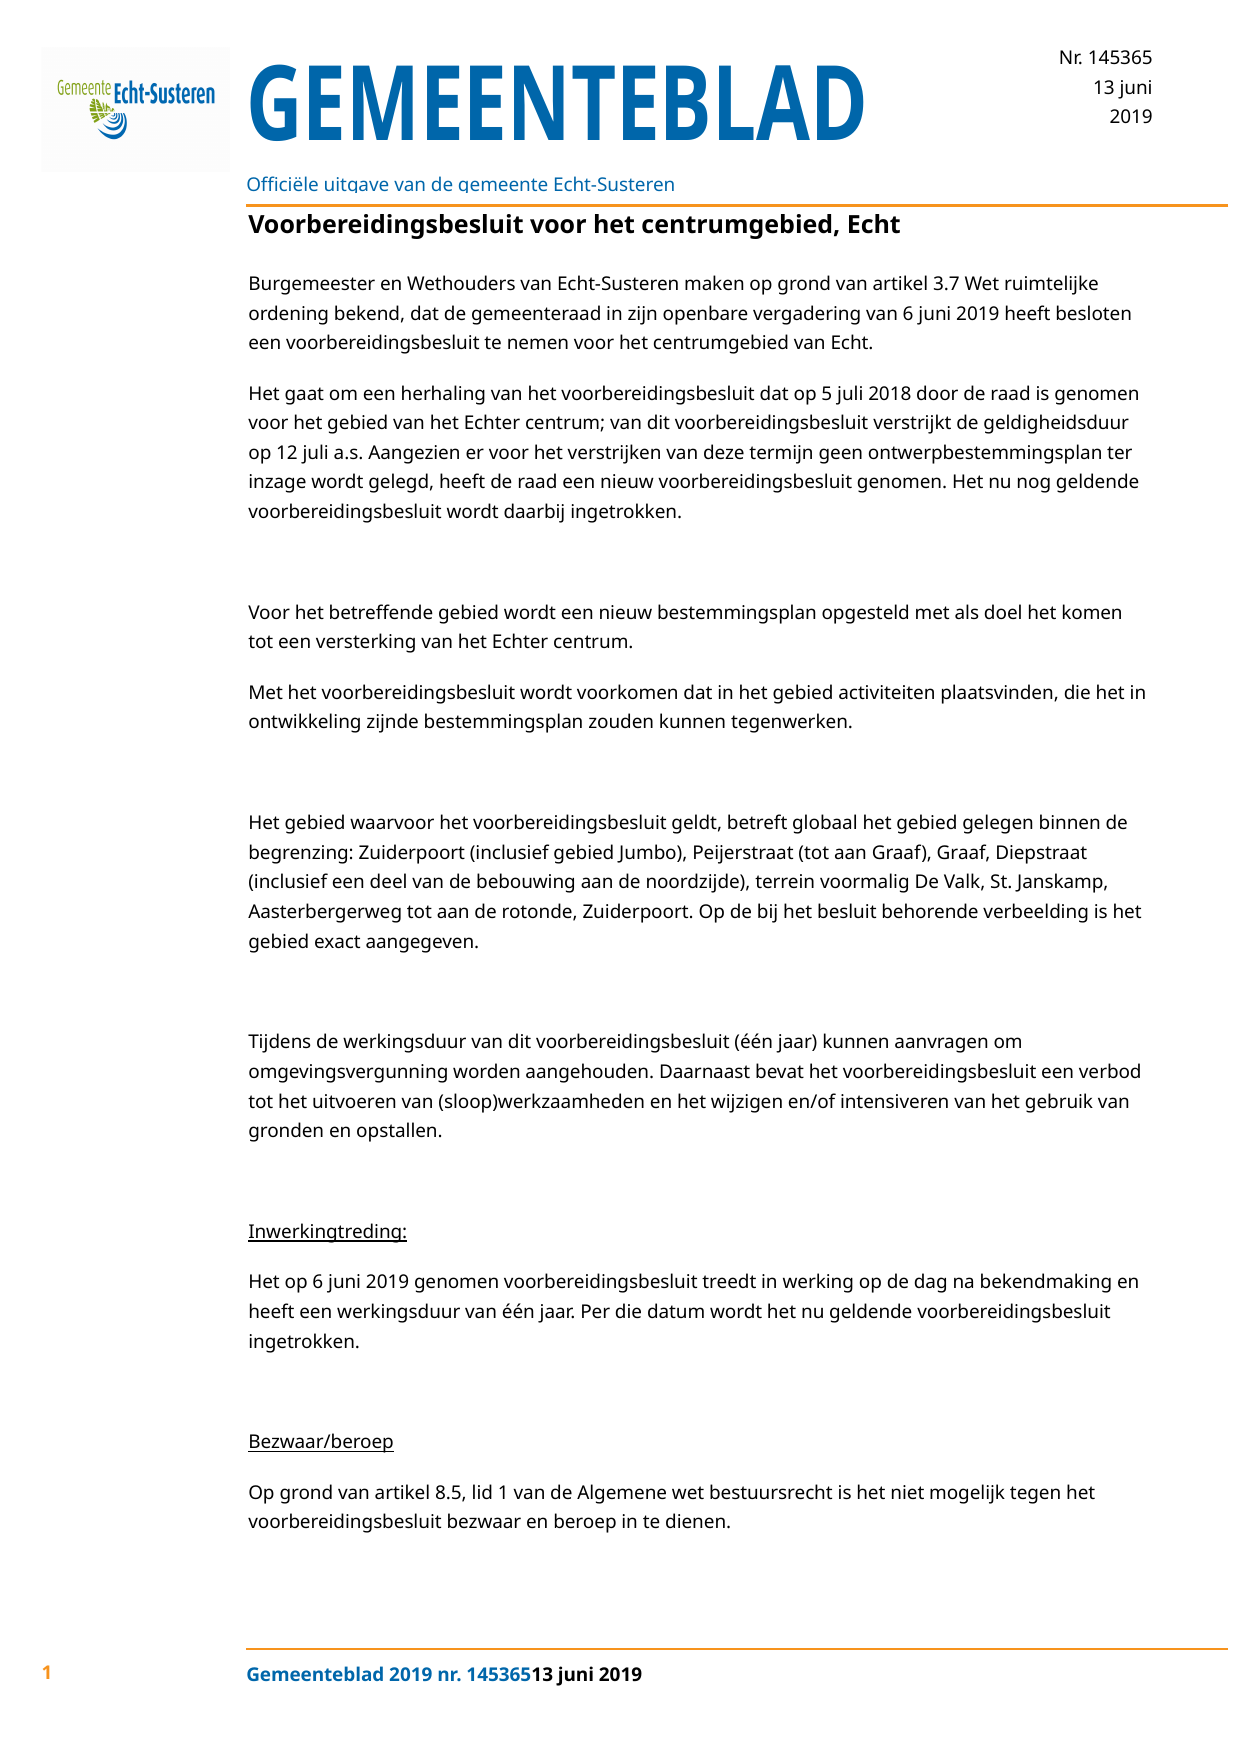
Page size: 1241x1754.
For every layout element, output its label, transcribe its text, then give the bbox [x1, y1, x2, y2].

text Burgemeester en Wethouders van Echt-Susteren maken op grond van artikel 3.7 Wet ruimtelijke ordening bekend, dat de gemeenteraad in zijn openbare vergadering van 6 juni 2019 heeft besloten een voorbereidingsbesluit te nemen voor het centrumgebied van Echt. [248, 270, 1152, 355]
text Inwerkingtreding: [248, 1218, 1152, 1244]
text Voor het betreffende gebied wordt een nieuw bestemmingsplan opgesteld met als doel het komen tot een versterking van het Echter centrum. [248, 599, 1152, 654]
text Voorbereidingsbesluit voor het centrumgebied, Echt [248, 207, 1152, 241]
text Tijdens de werkingsduur van dit voorbereidingsbesluit (één jaar) kunnen aanvragen om omgevingsvergunning worden aangehouden. Daarnaast bevat het voorbereidingsbesluit een verbod tot het uitvoeren van (sloop)werkzaamheden en het wijzigen en/of intensiveren van het gebruik van gronden en opstallen. [248, 1029, 1152, 1143]
picture [41, 47, 231, 172]
text Met het voorbereidingsbesluit wordt voorkomen dat in het gebied activiteiten plaatsvinden, die het in ontwikkeling zijnde bestemmingsplan zouden kunnen tegenwerken. [248, 679, 1152, 734]
text Op grond van artikel 8.5, lid 1 van de Algemene wet bestuursrecht is het niet mogelijk tegen het voorbereidingsbesluit bezwaar en beroep in te dienen. [248, 1479, 1152, 1534]
text Het op 6 juni 2019 genomen voorbereidingsbesluit treedt in werking op de dag na bekendmaking en heeft een werkingsduur van één jaar. Per die datum wordt het nu geldende voorbereidingsbesluit ingetrokken. [248, 1269, 1152, 1353]
text Het gaat om een herhaling van het voorbereidingsbesluit dat op 5 juli 2018 door de raad is genomen voor het gebied van het Echter centrum; van dit voorbereidingsbesluit verstrijkt de geldigheidsduur op 12 juli a.s. Aangezien er voor het verstrijken van deze termijn geen ontwerpbestemmingsplan ter inzage wordt gelegd, heeft de raad een nieuw voorbereidingsbesluit genomen. Het nu nog geldende voorbereidingsbesluit wordt daarbij ingetrokken. [248, 380, 1152, 524]
text Het gebied waarvoor het voorbereidingsbesluit geldt, betreft globaal het gebied gelegen binnen de begrenzing: Zuiderpoort (inclusief gebied Jumbo), Peijerstraat (tot aan Graaf), Graaf, Diepstraat (inclusief een deel van de bebouwing aan de noordzijde), terrein voormalig De Valk, St. Janskamp, Aasterbergerweg tot aan de rotonde, Zuiderpoort. Op de bij het besluit behorende verbeelding is het gebied exact aangegeven. [248, 809, 1152, 953]
text Bezwaar/beroep [248, 1429, 1152, 1454]
